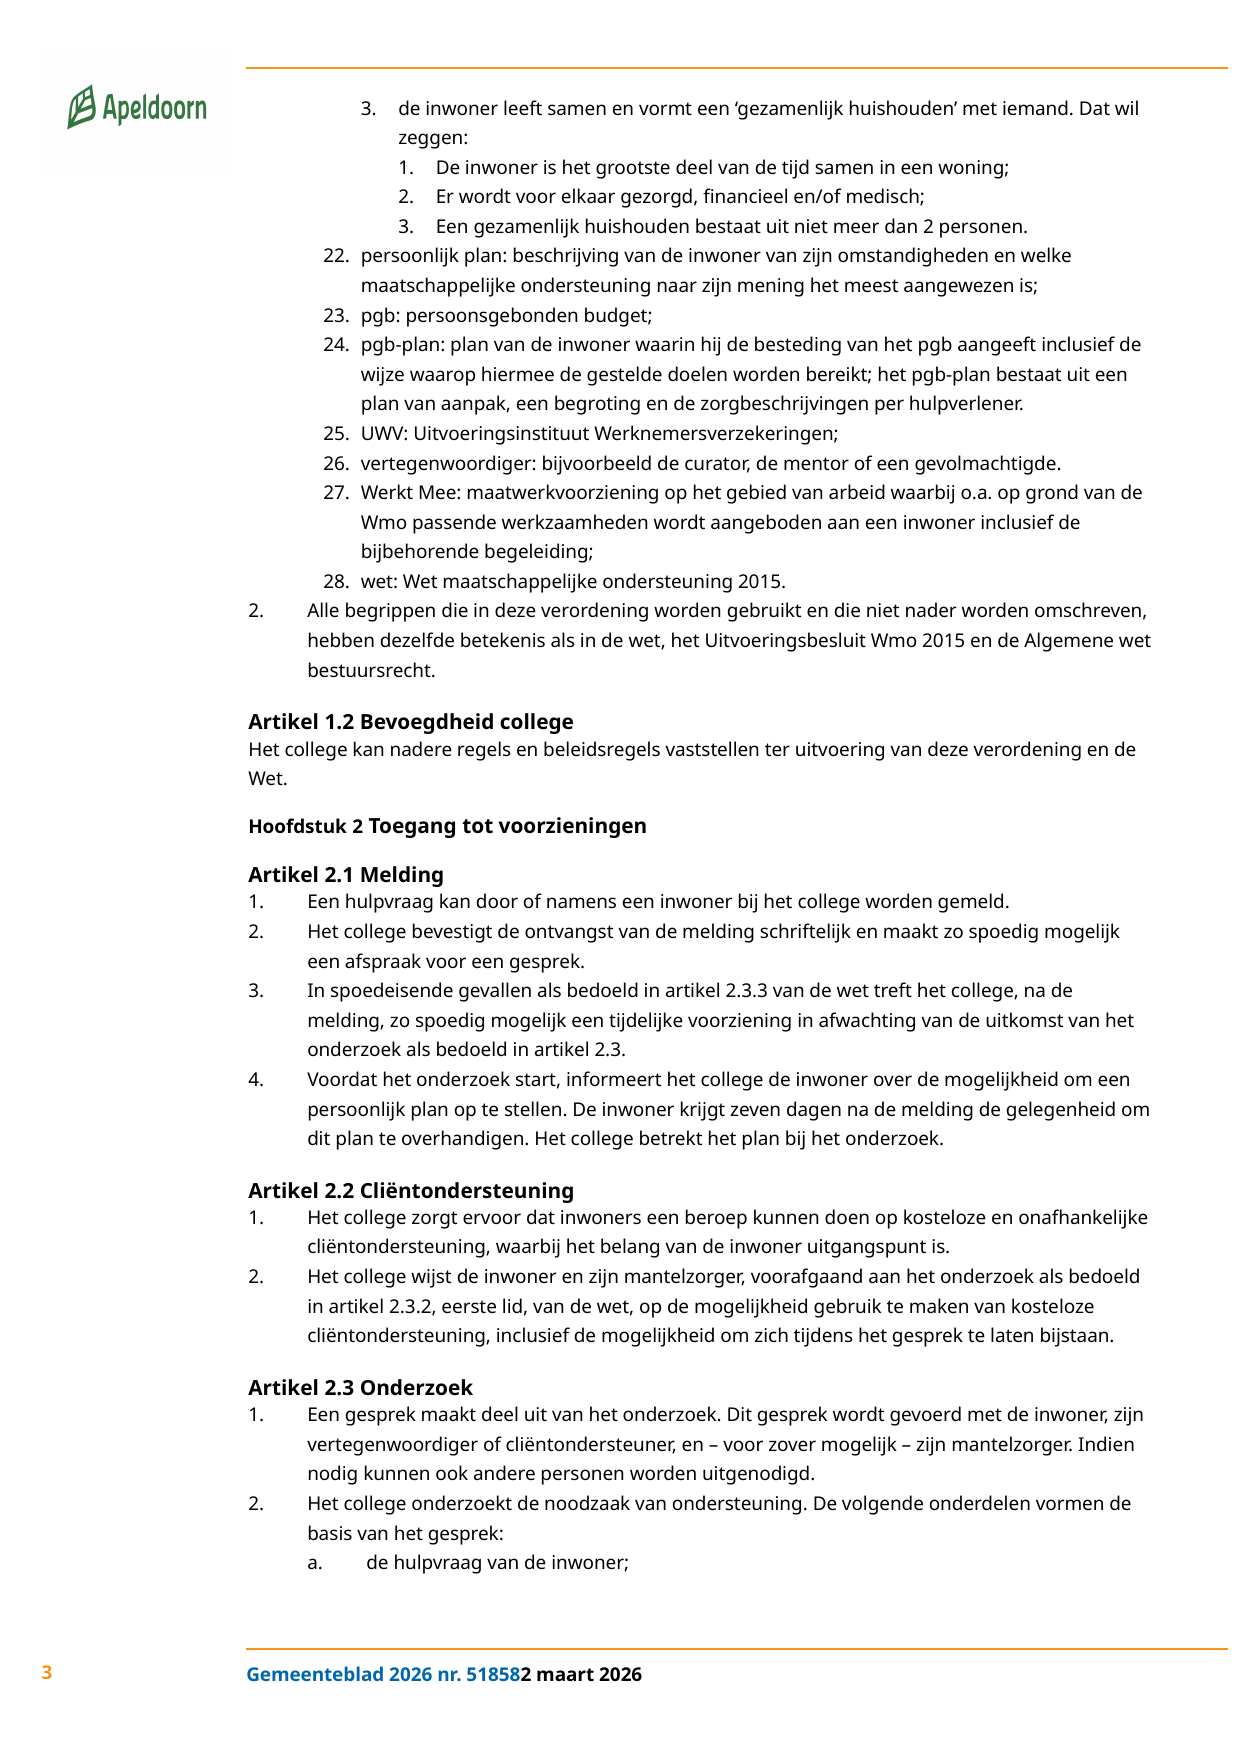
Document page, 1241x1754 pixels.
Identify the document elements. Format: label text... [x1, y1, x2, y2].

list persoonlijk plan: beschrijving van de inwoner van zijn omstandigheden en welke maatschappelijke ondersteuning naar zijn mening het meest aangewezen is; [323, 243, 1152, 298]
list Alle begrippen die in deze verordening worden gebruikt en die niet nader worden omschreven, hebben dezelfde betekenis als in de wet, het Uitvoeringsbesluit Wmo 2015 en de Algemene wet bestuursrecht. [248, 598, 1152, 683]
list vertegenwoordiger: bijvoorbeeld de curator, de mentor of een gevolmachtigde. [323, 450, 1152, 476]
list pgb: persoonsgebonden budget; [323, 302, 1152, 328]
list de inwoner leeft samen en vormt een ‘gezamenlijk huishouden’ met iemand. Dat wil zeggen: [361, 95, 1152, 150]
text Artikel 1.2 Bevoegdheid college [248, 707, 1152, 736]
list In spoedeisende gevallen als bedoeld in artikel 2.3.3 van de wet treft het college, na de melding, zo spoedig mogelijk een tijdelijke voorziening in afwachting van de uitkomst van het onderzoek als bedoeld in artikel 2.3. [248, 977, 1152, 1062]
list Een hulpvraag kan door of namens een inwoner bij het college worden gemeld. [248, 889, 1152, 914]
text Hoofdstuk 2 Toegang tot voorzieningen [248, 811, 1152, 839]
list de hulpvraag van de inwoner; [307, 1549, 1152, 1575]
list Het college wijst de inwoner en zijn mantelzorger, voorafgaand aan het onderzoek als bedoeld in artikel 2.3.2, eerste lid, van de wet, op de mogelijkheid gebruik te maken van kosteloze cliëntondersteuning, inclusief de mogelijkheid om zich tijdens het gesprek te laten bijstaan. [248, 1263, 1152, 1348]
list Een gezamenlijk huishouden bestaat uit niet meer dan 2 personen. [398, 213, 1152, 239]
list Het college onderzoekt de noodzaak van ondersteuning. De volgende onderdelen vormen de basis van het gesprek: [248, 1490, 1152, 1545]
text Het college kan nadere regels en beleidsregels vaststellen ter uitvoering van deze verordening en de Wet. [248, 736, 1152, 791]
list Er wordt voor elkaar gezorgd, financieel en/of medisch; [398, 183, 1152, 209]
text Artikel 2.3 Onderzoek [248, 1373, 1152, 1401]
list wet: Wet maatschappelijke ondersteuning 2015. [323, 568, 1152, 594]
list Het college zorgt ervoor dat inwoners een beroep kunnen doen op kosteloze en onafhankelijke cliëntondersteuning, waarbij het belang van de inwoner uitgangspunt is. [248, 1204, 1152, 1259]
picture [41, 47, 231, 172]
list Het college bevestigt de ontvangst van de melding schriftelijk en maakt zo spoedig mogelijk een afspraak voor een gesprek. [248, 918, 1152, 973]
list De inwoner is het grootste deel van de tijd samen in een woning; [398, 154, 1152, 180]
text Artikel 2.2 Cliëntondersteuning [248, 1176, 1152, 1204]
list Een gesprek maakt deel uit van het onderzoek. Dit gesprek wordt gevoerd met de inwoner, zijn vertegenwoordiger of cliëntondersteuner, en – voor zover mogelijk – zijn mantelzorger. Indien nodig kunnen ook andere personen worden uitgenodigd. [248, 1401, 1152, 1486]
list UWV: Uitvoeringsinstituut Werknemersverzekeringen; [323, 420, 1152, 446]
text Artikel 2.1 Melding [248, 860, 1152, 889]
list Voordat het onderzoek start, informeert het college de inwoner over de mogelijkheid om een persoonlijk plan op te stellen. De inwoner krijgt zeven dagen na de melding de gelegenheid om dit plan te overhandigen. Het college betrekt het plan bij het onderzoek. [248, 1066, 1152, 1151]
list Werkt Mee: maatwerkvoorziening op het gebied van arbeid waarbij o.a. op grond van de Wmo passende werkzaamheden wordt aangeboden aan een inwoner inclusief de bijbehorende begeleiding; [323, 479, 1152, 564]
list pgb-plan: plan van de inwoner waarin hij de besteding van het pgb aangeeft inclusief de wijze waarop hiermee de gestelde doelen worden bereikt; het pgb-plan bestaat uit een plan van aanpak, een begroting en de zorgbeschrijvingen per hulpverlener. [323, 331, 1152, 416]
